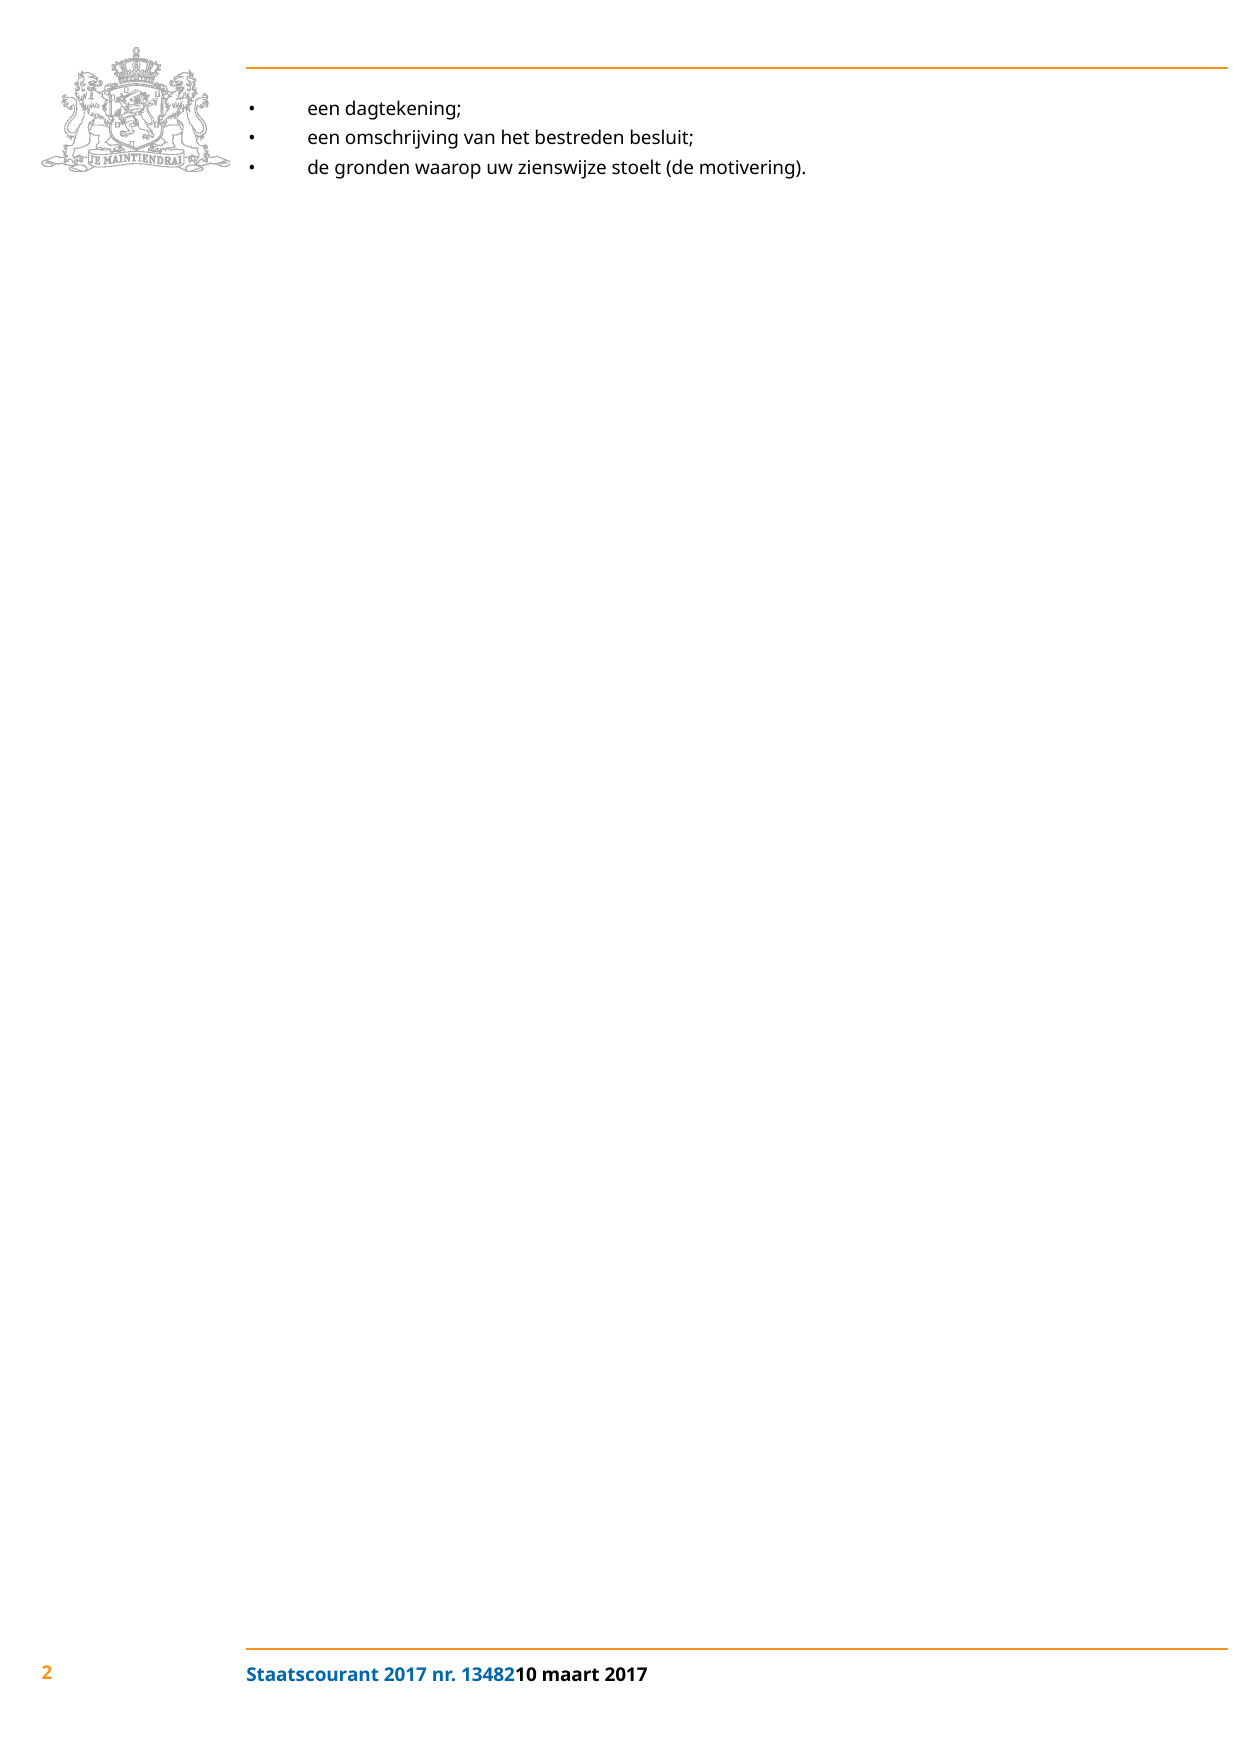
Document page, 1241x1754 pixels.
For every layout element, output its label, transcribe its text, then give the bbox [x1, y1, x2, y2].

list de gronden waarop uw zienswijze stoelt (de motivering). [248, 154, 1152, 180]
picture [41, 47, 231, 172]
list een dagtekening; [248, 95, 1152, 121]
list een omschrijving van het bestreden besluit; [248, 124, 1152, 150]
